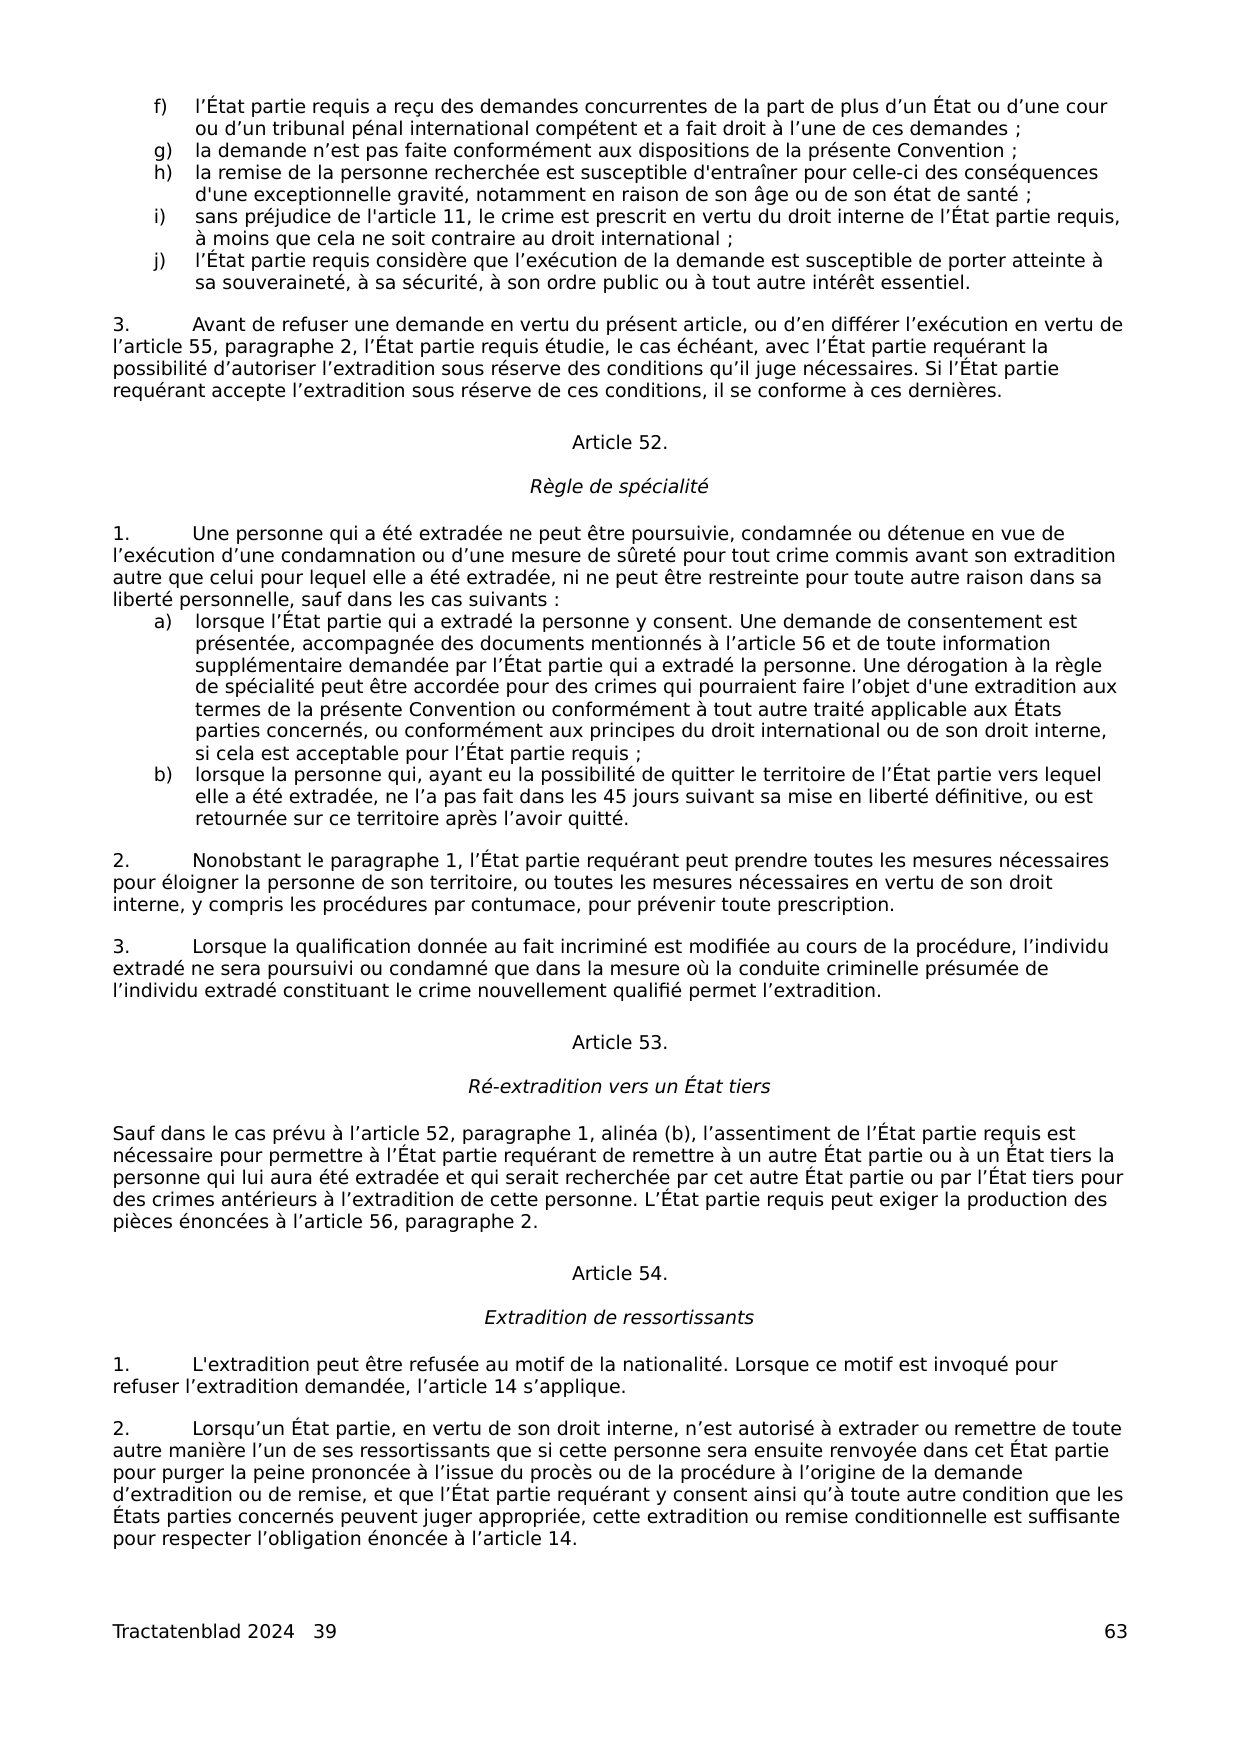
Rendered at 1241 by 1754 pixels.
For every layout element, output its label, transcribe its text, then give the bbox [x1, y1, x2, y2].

text 3. Lorsque la qualification donnée au fait incriminé est modifiée au cours de la procédure, l’individu extradé ne sera poursuivi ou condamné que dans la mesure où la conduite criminelle présumée de l’individu extradé constituant le crime nouvellement qualifié permet l’extradition. [112, 936, 1128, 1002]
text 3. Avant de refuser une demande en vertu du présent article, ou d’en différer l’exécution en vertu de l’article 55, paragraphe 2, l’État partie requis étudie, le cas échéant, avec l’État partie requérant la possibilité d’autoriser l’extradition sous réserve des conditions qu’il juge nécessaires. Si l’État partie requérant accepte l’extradition sous réserve de ces conditions, il se conforme à ces dernières. [112, 314, 1128, 402]
subtitle Article 54. Extradition de ressortissants [112, 1263, 1128, 1329]
text b) lorsque la personne qui, ayant eu la possibilité de quitter le territoire de l’État partie vers lequel elle a été extradée, ne l’a pas fait dans les 45 jours suivant sa mise en liberté définitive, ou est retournée sur ce territoire après l’avoir quitté. [153, 764, 1128, 830]
text a) lorsque l’État partie qui a extradé la personne y consent. Une demande de consentement est présentée, accompagnée des documents mentionnés à l’article 56 et de toute information supplémentaire demandée par l’État partie qui a extradé la personne. Une dérogation à la règle de spécialité peut être accordée pour des crimes qui pourraient faire l’objet d'une extradition aux termes de la présente Convention ou conformément à tout autre traité applicable aux États parties concernés, ou conformément aux principes du droit international ou de son droit interne, si cela est acceptable pour l’État partie requis ; [153, 611, 1128, 764]
text g) la demande n’est pas faite conformément aux dispositions de la présente Convention ; [153, 140, 1128, 162]
text 1. Une personne qui a été extradée ne peut être poursuivie, condamnée ou détenue en vue de l’exécution d’une condamnation ou d’une mesure de sûreté pour tout crime commis avant son extradition autre que celui pour lequel elle a été extradée, ni ne peut être restreinte pour toute autre raison dans sa liberté personnelle, sauf dans les cas suivants : [112, 523, 1128, 611]
text 2. Lorsqu’un État partie, en vertu de son droit interne, n’est autorisé à extrader ou remettre de toute autre manière l’un de ses ressortissants que si cette personne sera ensuite renvoyée dans cet État partie pour purger la peine prononcée à l’issue du procès ou de la procédure à l’origine de la demande d’extradition ou de remise, et que l’État partie requérant y consent ainsi qu’à toute autre condition que les États parties concernés peuvent juger appropriée, cette extradition ou remise conditionnelle est suffisante pour respecter l’obligation énoncée à l’article 14. [112, 1418, 1128, 1550]
subtitle Article 52. Règle de spécialité [112, 432, 1128, 498]
text 2. Nonobstant le paragraphe 1, l’État partie requérant peut prendre toutes les mesures nécessaires pour éloigner la personne de son territoire, ou toutes les mesures nécessaires en vertu de son droit interne, y compris les procédures par contumace, pour prévenir toute prescription. [112, 850, 1128, 916]
text f) l’État partie requis a reçu des demandes concurrentes de la part de plus d’un État ou d’une cour ou d’un tribunal pénal international compétent et a fait droit à l’une de ces demandes ; [153, 96, 1128, 140]
subtitle Article 53. Ré-extradition vers un État tiers [112, 1032, 1128, 1098]
text h) la remise de la personne recherchée est susceptible d'entraîner pour celle-ci des conséquences d'une exceptionnelle gravité, notamment en raison de son âge ou de son état de santé ; [153, 162, 1128, 206]
text i) sans préjudice de l'article 11, le crime est prescrit en vertu du droit interne de l’État partie requis, à moins que cela ne soit contraire au droit international ; [153, 206, 1128, 250]
text j) l’État partie requis considère que l’exécution de la demande est susceptible de porter atteinte à sa souveraineté, à sa sécurité, à son ordre public ou à tout autre intérêt essentiel. [153, 250, 1128, 294]
text 1. L'extradition peut être refusée au motif de la nationalité. Lorsque ce motif est invoqué pour refuser l’extradition demandée, l’article 14 s’applique. [112, 1354, 1128, 1398]
text Sauf dans le cas prévu à l’article 52, paragraphe 1, alinéa (b), l’assentiment de l’État partie requis est nécessaire pour permettre à l’État partie requérant de remettre à un autre État partie ou à un État tiers la personne qui lui aura été extradée et qui serait recherchée par cet autre État partie ou par l’État tiers pour des crimes antérieurs à l’extradition de cette personne. L’État partie requis peut exiger la production des pièces énoncées à l’article 56, paragraphe 2. [112, 1123, 1128, 1233]
